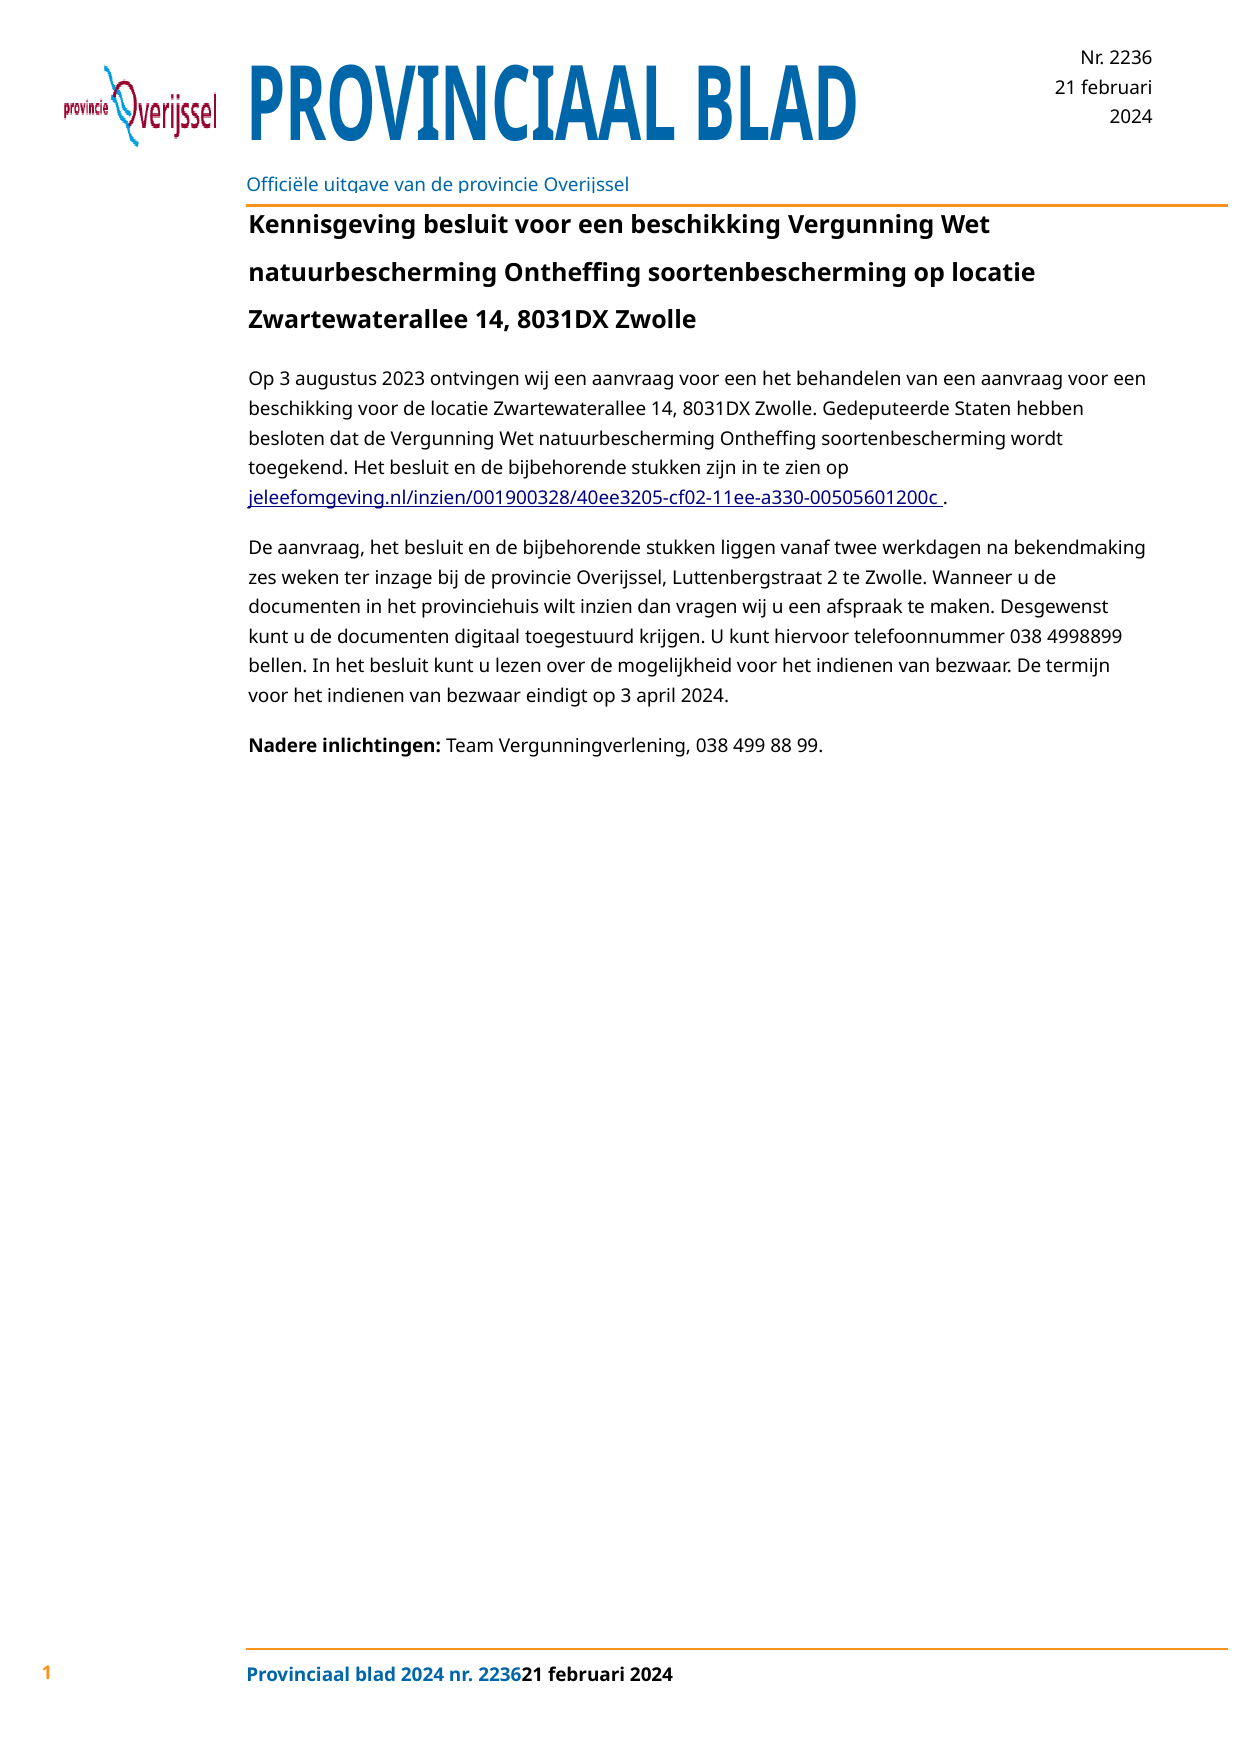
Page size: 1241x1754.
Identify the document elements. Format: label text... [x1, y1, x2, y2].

text Nadere inlichtingen: Team Vergunningverlening, 038 499 88 99. [248, 733, 1152, 758]
text Op 3 augustus 2023 ontvingen wij een aanvraag voor een het behandelen van een aanvraag voor een beschikking voor de locatie Zwartewaterallee 14, 8031DX Zwolle. Gedeputeerde Staten hebben besloten dat de Vergunning Wet natuurbescherming Ontheffing soortenbescherming wordt toegekend. Het besluit en de bijbehorende stukken zijn in te zien op jeleefomgeving.nl/inzien/001900328/40ee3205-cf02-11ee-a330-00505601200c . [248, 366, 1152, 509]
text Kennisgeving besluit voor een beschikking Vergunning Wet natuurbescherming Ontheffing soortenbescherming op locatie Zwartewaterallee 14, 8031DX Zwolle [248, 207, 1152, 336]
text De aanvraag, het besluit en de bijbehorende stukken liggen vanaf twee werkdagen na bekendmaking zes weken ter inzage bij de provincie Overijssel, Luttenbergstraat 2 te Zwolle. Wanneer u de documenten in het provinciehuis wilt inzien dan vragen wij u een afspraak te maken. Desgewenst kunt u de documenten digitaal toegestuurd krijgen. U kunt hiervoor telefoonnummer 038 4998899 bellen. In het besluit kunt u lezen over de mogelijkheid voor het indienen van bezwaar. De termijn voor het indienen van bezwaar eindigt op 3 april 2024. [248, 534, 1152, 708]
picture [41, 47, 231, 172]
